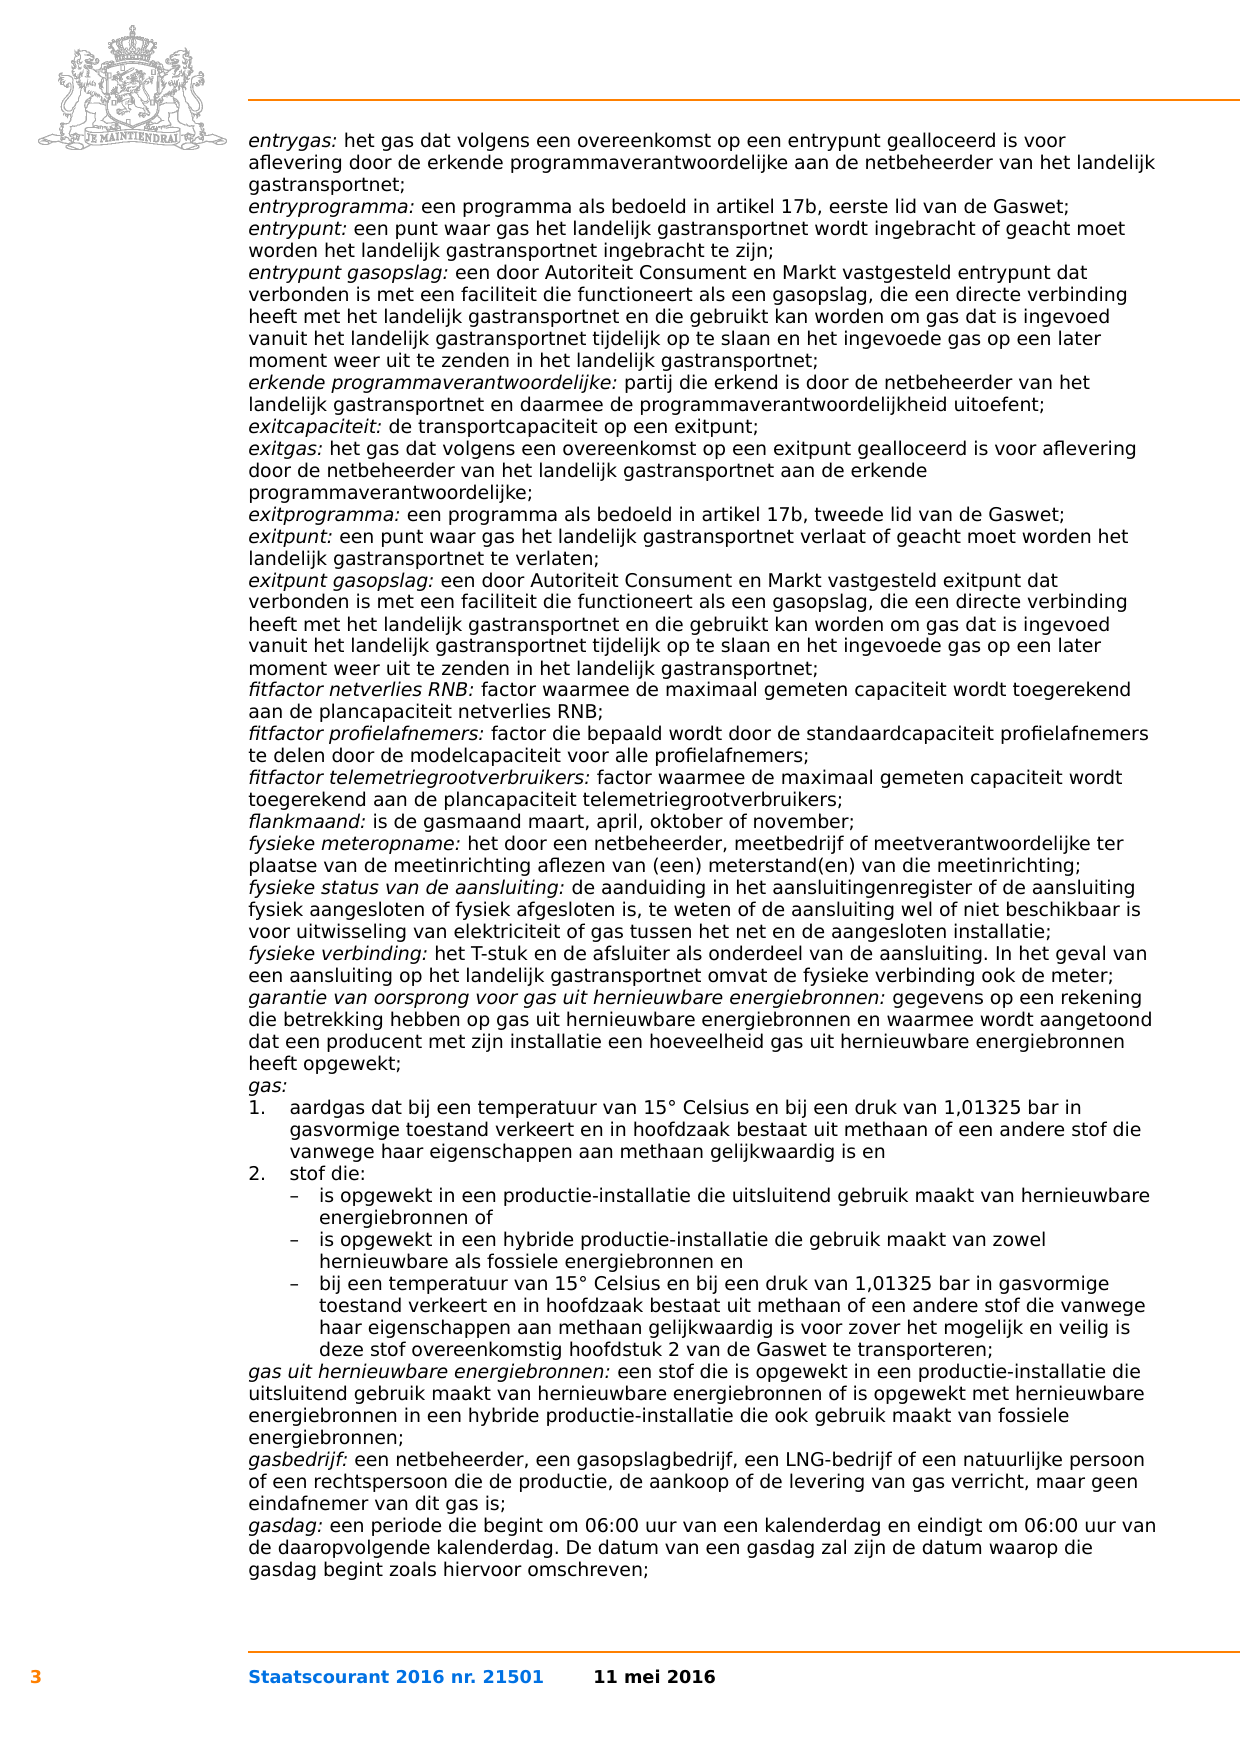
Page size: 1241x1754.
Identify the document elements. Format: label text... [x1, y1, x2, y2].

text fitfactor netverlies RNB: factor waarmee de maximaal gemeten capaciteit wordt toegerekend aan de plancapaciteit netverlies RNB; [248, 679, 1163, 723]
text gasdag: een periode die begint om 06:00 uur van een kalenderdag en eindigt om 06:00 uur van de daaropvolgende kalenderdag. De datum van een gasdag zal zijn de datum waarop die gasdag begint zoals hiervoor omschreven; [248, 1514, 1163, 1581]
text entrypunt gasopslag: een door Autoriteit Consument en Markt vastgesteld entrypunt dat verbonden is met een faciliteit die functioneert als een gasopslag, die een directe verbinding heeft met het landelijk gastransportnet en die gebruikt kan worden om gas dat is ingevoed vanuit het landelijk gastransportnet tijdelijk op te slaan en het ingevoede gas op een later moment weer uit te zenden in het landelijk gastransportnet; [248, 262, 1163, 372]
text entryprogramma: een programma als bedoeld in artikel 17b, eerste lid van de Gaswet; [248, 196, 1163, 218]
text fitfactor profielafnemers: factor die bepaald wordt door de standaardcapaciteit profielafnemers te delen door de modelcapaciteit voor alle profielafnemers; [248, 723, 1163, 767]
text gas uit hernieuwbare energiebronnen: een stof die is opgewekt in een productie-installatie die uitsluitend gebruik maakt van hernieuwbare energiebronnen of is opgewekt met hernieuwbare energiebronnen in een hybride productie-installatie die ook gebruik maakt van fossiele energiebronnen; [248, 1361, 1163, 1449]
text fysieke meteropname: het door een netbeheerder, meetbedrijf of meetverantwoordelijke ter plaatse van de meetinrichting aflezen van (een) meterstand(en) van die meetinrichting; [248, 833, 1163, 877]
picture [38, 25, 227, 150]
text fitfactor telemetriegrootverbruikers: factor waarmee de maximaal gemeten capaciteit wordt toegerekend aan de plancapaciteit telemetriegrootverbruikers; [248, 767, 1163, 811]
text gas: [248, 1075, 1163, 1097]
text fysieke verbinding: het T-stuk en de afsluiter als onderdeel van de aansluiting. In het geval van een aansluiting op het landelijk gastransportnet omvat de fysieke verbinding ook de meter; [248, 943, 1163, 987]
text – is opgewekt in een productie-installatie die uitsluitend gebruik maakt van hernieuwbare energiebronnen of [289, 1185, 1163, 1229]
text entrypunt: een punt waar gas het landelijk gastransportnet wordt ingebracht of geacht moet worden het landelijk gastransportnet ingebracht te zijn; [248, 218, 1163, 262]
text exitpunt: een punt waar gas het landelijk gastransportnet verlaat of geacht moet worden het landelijk gastransportnet te verlaten; [248, 526, 1163, 569]
text erkende programmaverantwoordelijke: partij die erkend is door de netbeheerder van het landelijk gastransportnet en daarmee de programmaverantwoordelijkheid uitoefent; [248, 372, 1163, 416]
text gasbedrijf: een netbeheerder, een gasopslagbedrijf, een LNG-bedrijf of een natuurlijke persoon of een rechtspersoon die de productie, de aankoop of de levering van gas verricht, maar geen eindafnemer van dit gas is; [248, 1449, 1163, 1514]
text garantie van oorsprong voor gas uit hernieuwbare energiebronnen: gegevens op een rekening die betrekking hebben op gas uit hernieuwbare energiebronnen en waarmee wordt aangetoond dat een producent met zijn installatie een hoeveelheid gas uit hernieuwbare energiebronnen heeft opgewekt; [248, 987, 1163, 1075]
text exitprogramma: een programma als bedoeld in artikel 17b, tweede lid van de Gaswet; [248, 503, 1163, 526]
text – is opgewekt in een hybride productie-installatie die gebruik maakt van zowel hernieuwbare als fossiele energiebronnen en [289, 1229, 1163, 1273]
text 2. stof die: [248, 1163, 1163, 1185]
text fysieke status van de aansluiting: de aanduiding in het aansluitingenregister of de aansluiting fysiek aangesloten of fysiek afgesloten is, te weten of de aansluiting wel of niet beschikbaar is voor uitwisseling van elektriciteit of gas tussen het net en de aangesloten installatie; [248, 877, 1163, 943]
text exitcapaciteit: de transportcapaciteit op een exitpunt; [248, 416, 1163, 438]
text 1. aardgas dat bij een temperatuur van 15° Celsius en bij een druk van 1,01325 bar in gasvormige toestand verkeert en in hoofdzaak bestaat uit methaan of een andere stof die vanwege haar eigenschappen aan methaan gelijkwaardig is en [248, 1097, 1163, 1163]
text flankmaand: is de gasmaand maart, april, oktober of november; [248, 811, 1163, 833]
text exitpunt gasopslag: een door Autoriteit Consument en Markt vastgesteld exitpunt dat verbonden is met een faciliteit die functioneert als een gasopslag, die een directe verbinding heeft met het landelijk gastransportnet en die gebruikt kan worden om gas dat is ingevoed vanuit het landelijk gastransportnet tijdelijk op te slaan en het ingevoede gas op een later moment weer uit te zenden in het landelijk gastransportnet; [248, 569, 1163, 679]
text exitgas: het gas dat volgens een overeenkomst op een exitpunt gealloceerd is voor aflevering door de netbeheerder van het landelijk gastransportnet aan de erkende programmaverantwoordelijke; [248, 438, 1163, 503]
text – bij een temperatuur van 15° Celsius en bij een druk van 1,01325 bar in gasvormige toestand verkeert en in hoofdzaak bestaat uit methaan of een andere stof die vanwege haar eigenschappen aan methaan gelijkwaardig is voor zover het mogelijk en veilig is deze stof overeenkomstig hoofdstuk 2 van de Gaswet te transporteren; [289, 1273, 1163, 1361]
text entrygas: het gas dat volgens een overeenkomst op een entrypunt gealloceerd is voor aflevering door de erkende programmaverantwoordelijke aan de netbeheerder van het landelijk gastransportnet; [248, 130, 1163, 196]
